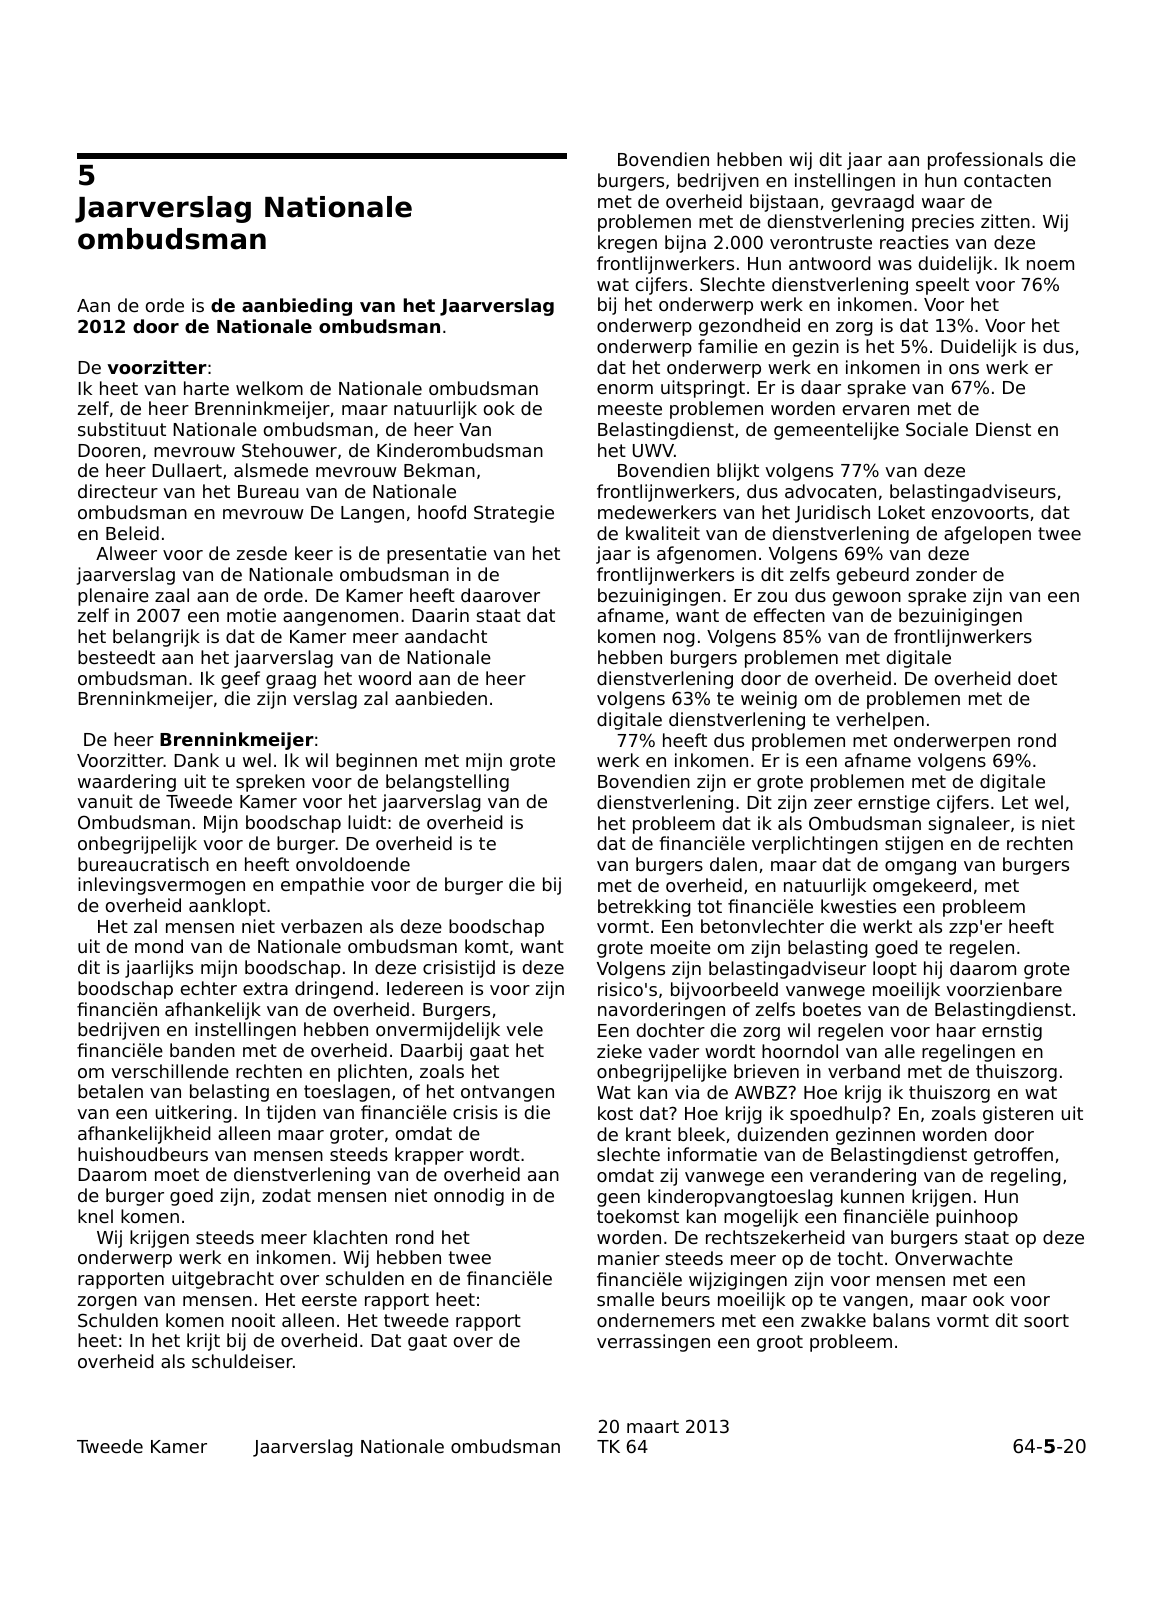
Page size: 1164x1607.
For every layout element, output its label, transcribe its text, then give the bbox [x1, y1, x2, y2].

text Ik heet van harte welkom de Nationale ombudsman zelf, de heer Brenninkmeijer, maar natuurlijk ook de substituut Nationale ombudsman, de heer Van Dooren, mevrouw Stehouwer, de Kinderombudsman de heer Dullaert, alsmede mevrouw Bekman, directeur van het Bureau van de Nationale ombudsman en mevrouw De Langen, hoofd Strategie en Beleid. [77, 378, 567, 544]
text De heer Brenninkmeijer: [77, 730, 567, 751]
text Bovendien blijkt volgens 77% van deze frontlijnwerkers, dus advocaten, belastingadviseurs, medewerkers van het Juridisch Loket enzovoorts, dat de kwaliteit van de dienstverlening de afgelopen twee jaar is afgenomen. Volgens 69% van deze frontlijnwerkers is dit zelfs gebeurd zonder de bezuinigingen. Er zou dus gewoon sprake zijn van een afname, want de effecten van de bezuinigingen komen nog. Volgens 85% van de frontlijnwerkers hebben burgers problemen met digitale dienstverlening door de overheid. De overheid doet volgens 63% te weinig om de problemen met de digitale dienstverlening te verhelpen. [596, 461, 1087, 731]
text Alweer voor de zesde keer is de presentatie van het jaarverslag van de Nationale ombudsman in de plenaire zaal aan de orde. De Kamer heeft daarover zelf in 2007 een motie aangenomen. Daarin staat dat het belangrijk is dat de Kamer meer aandacht besteedt aan het jaarverslag van de Nationale ombudsman. Ik geef graag het woord aan de heer Brenninkmeijer, die zijn verslag zal aanbieden. [77, 544, 567, 710]
text Bovendien hebben wij dit jaar aan professionals die burgers, bedrijven en instellingen in hun contacten met de overheid bijstaan, gevraagd waar de problemen met de dienstverlening precies zitten. Wij kregen bijna 2.000 verontruste reacties van deze frontlijnwerkers. Hun antwoord was duidelijk. Ik noem wat cijfers. Slechte dienstverlening speelt voor 76% bij het onderwerp werk en inkomen. Voor het onderwerp gezondheid en zorg is dat 13%. Voor het onderwerp familie en gezin is het 5%. Duidelijk is dus, dat het onderwerp werk en inkomen in ons werk er enorm uitspringt. Er is daar sprake van 67%. De meeste problemen worden ervaren met de Belastingdienst, de gemeentelijke Sociale Dienst en het UWV. [596, 150, 1087, 461]
text De voorzitter: [77, 358, 567, 378]
text Voorzitter. Dank u wel. Ik wil beginnen met mijn grote waardering uit te spreken voor de belangstelling vanuit de Tweede Kamer voor het jaarverslag van de Ombudsman. Mijn boodschap luidt: de overheid is onbegrijpelijk voor de burger. De overheid is te bureaucratisch en heeft onvoldoende inlevingsvermogen en empathie voor de burger die bij de overheid aanklopt. [77, 751, 567, 917]
text 77% heeft dus problemen met onderwerpen rond werk en inkomen. Er is een afname volgens 69%. Bovendien zijn er grote problemen met de digitale dienstverlening. Dit zijn zeer ernstige cijfers. Let wel, het probleem dat ik als Ombudsman signaleer, is niet dat de financiële verplichtingen stijgen en de rechten van burgers dalen, maar dat de omgang van burgers met de overheid, en natuurlijk omgekeerd, met betrekking tot financiële kwesties een probleem vormt. Een betonvlechter die werkt als zzp'er heeft grote moeite om zijn belasting goed te regelen. Volgens zijn belastingadviseur loopt hij daarom grote risico's, bijvoorbeeld vanwege moeilijk voorzienbare navorderingen of zelfs boetes van de Belastingdienst. Een dochter die zorg wil regelen voor haar ernstig zieke vader wordt hoorndol van alle regelingen en onbegrijpelijke brieven in verband met de thuiszorg. Wat kan via de AWBZ? Hoe krijg ik thuiszorg en wat kost dat? Hoe krijg ik spoedhulp? En, zoals gisteren uit de krant bleek, duizenden gezinnen worden door slechte informatie van de Belastingdienst getroffen, omdat zij vanwege een verandering van de regeling, geen kinderopvangtoeslag kunnen krijgen. Hun toekomst kan mogelijk een financiële puinhoop worden. De rechtszekerheid van burgers staat op deze manier steeds meer op de tocht. Onverwachte financiële wijzigingen zijn voor mensen met een smalle beurs moeilijk op te vangen, maar ook voor ondernemers met een zwakke balans vormt dit soort verrassingen een groot probleem. [596, 731, 1087, 1352]
title 5 Jaarverslag Nationale ombudsman [77, 159, 567, 256]
text Aan de orde is de aanbieding van het Jaarverslag 2012 door de Nationale ombudsman. [77, 296, 567, 338]
text Wij krijgen steeds meer klachten rond het onderwerp werk en inkomen. Wij hebben twee rapporten uitgebracht over schulden en de financiële zorgen van mensen. Het eerste rapport heet: Schulden komen nooit alleen. Het tweede rapport heet: In het krijt bij de overheid. Dat gaat over de overheid als schuldeiser. [77, 1227, 567, 1373]
text Het zal mensen niet verbazen als deze boodschap uit de mond van de Nationale ombudsman komt, want dit is jaarlijks mijn boodschap. In deze crisistijd is deze boodschap echter extra dringend. Iedereen is voor zijn financiën afhankelijk van de overheid. Burgers, bedrijven en instellingen hebben onvermijdelijk vele financiële banden met de overheid. Daarbij gaat het om verschillende rechten en plichten, zoals het betalen van belasting en toeslagen, of het ontvangen van een uitkering. In tijden van financiële crisis is die afhankelijkheid alleen maar groter, omdat de huishoudbeurs van mensen steeds krapper wordt. Daarom moet de dienstverlening van de overheid aan de burger goed zijn, zodat mensen niet onnodig in de knel komen. [77, 917, 567, 1227]
